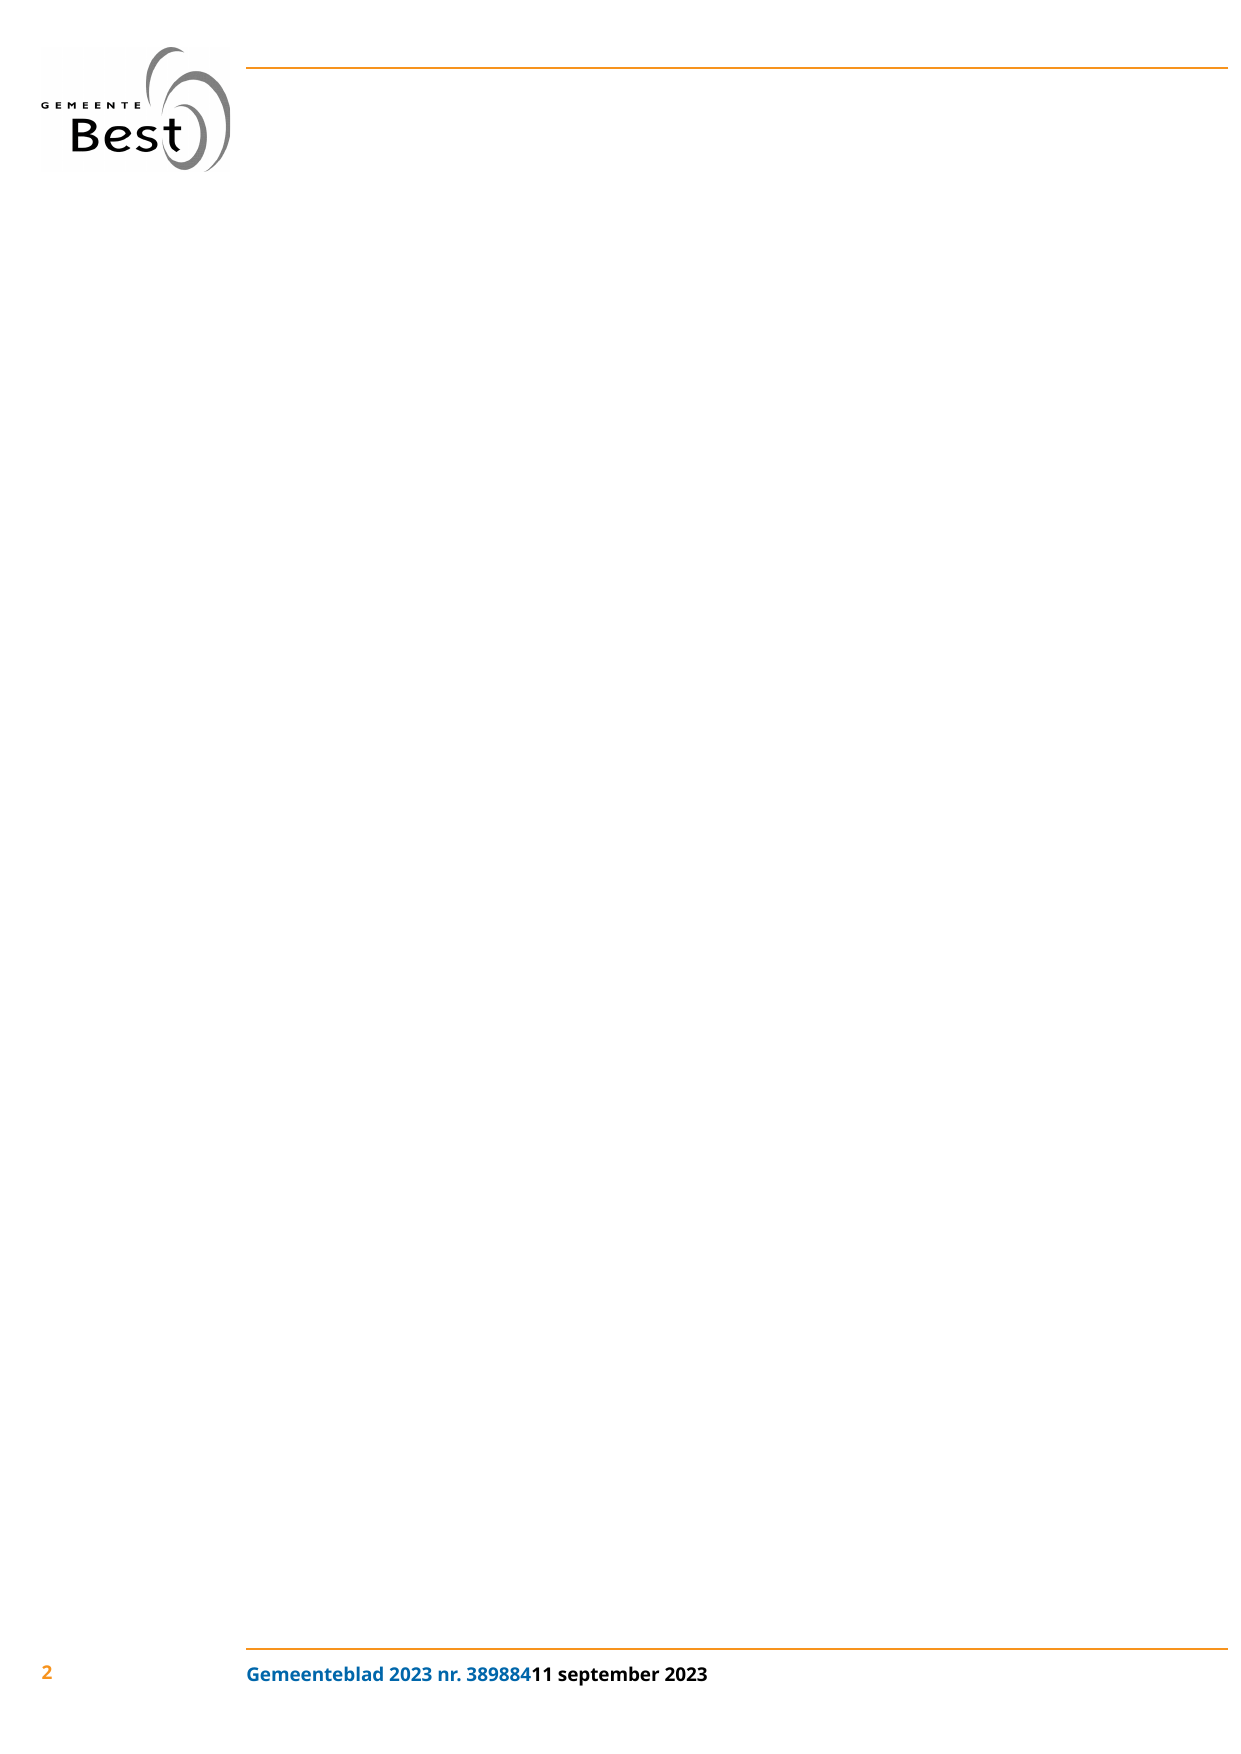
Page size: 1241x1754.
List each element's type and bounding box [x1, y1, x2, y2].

picture [41, 47, 231, 172]
